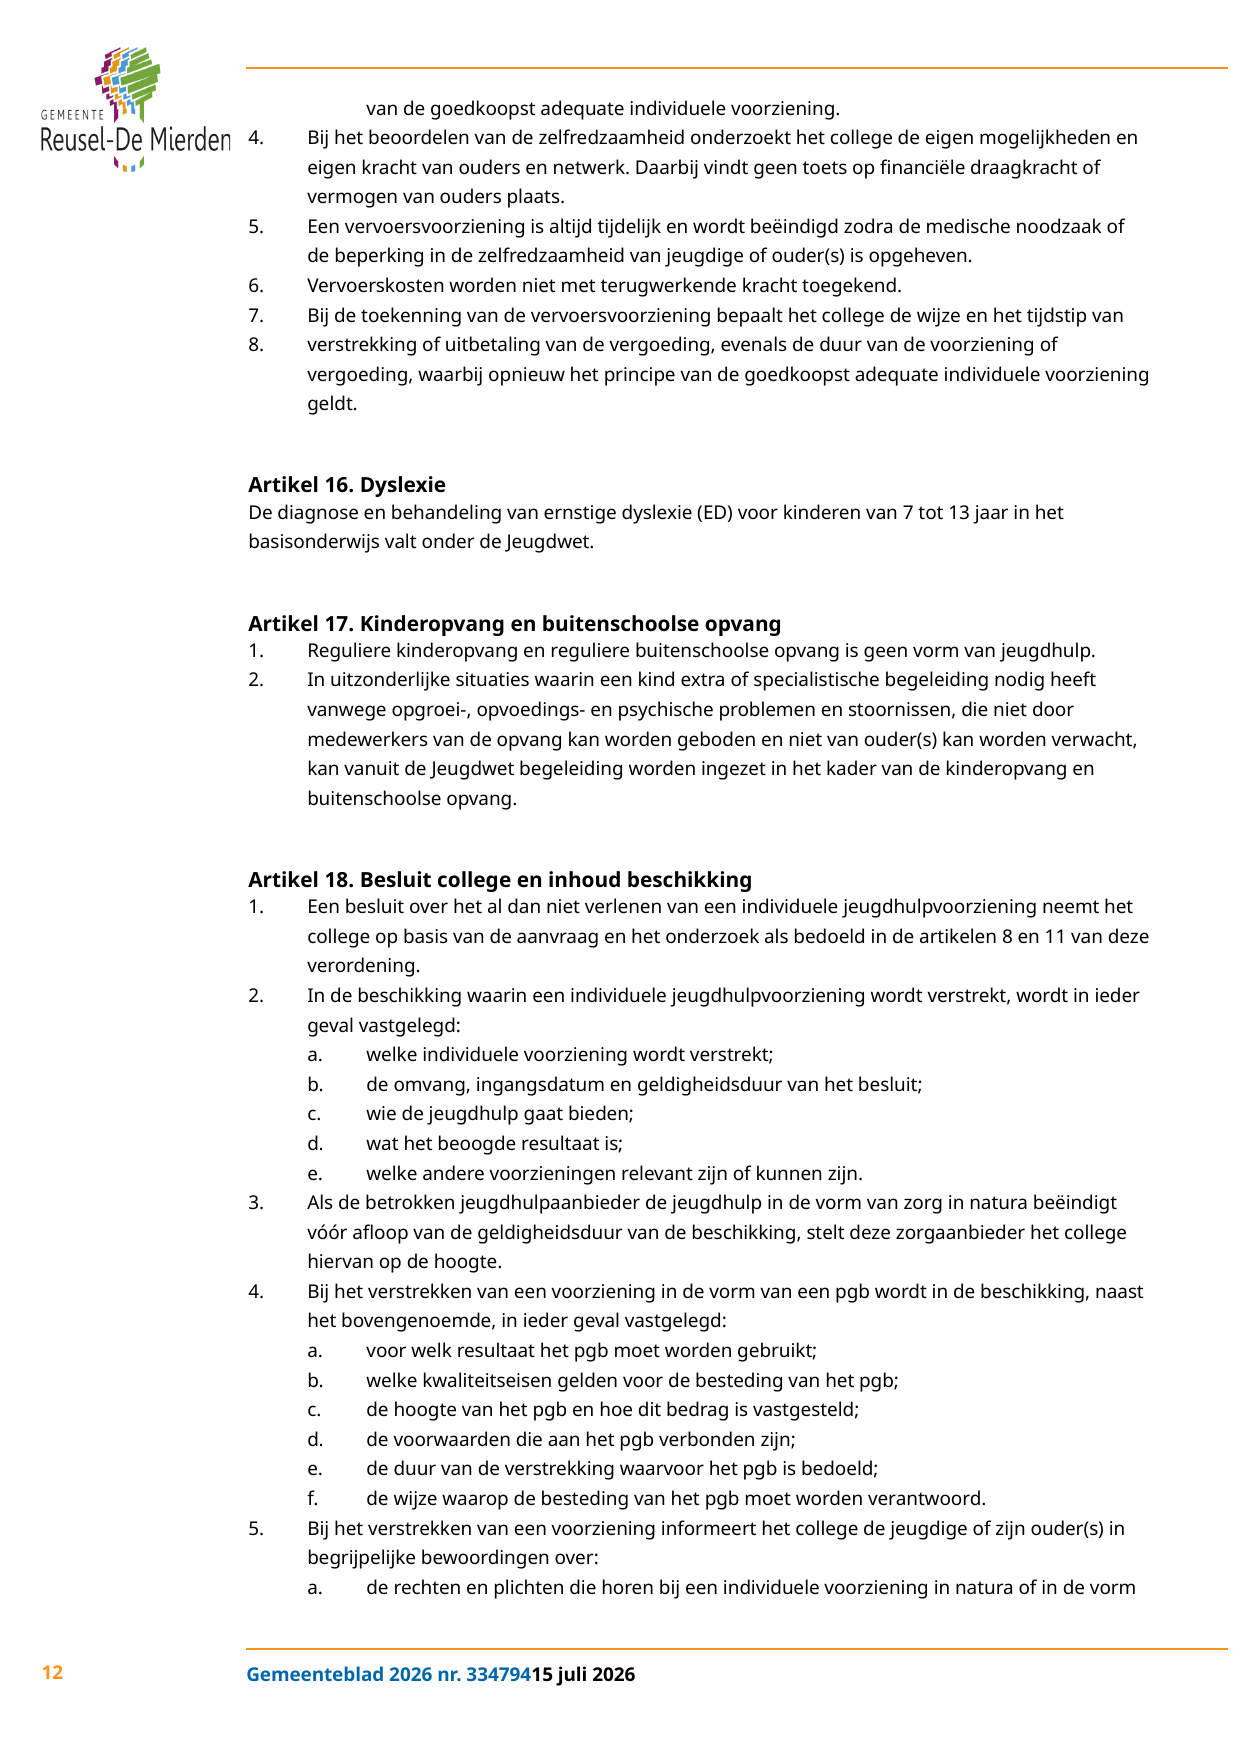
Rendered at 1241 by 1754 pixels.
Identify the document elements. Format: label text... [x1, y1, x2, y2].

text De diagnose en behandeling van ernstige dyslexie (ED) voor kinderen van 7 tot 13 jaar in het [248, 499, 1152, 525]
text Artikel 16. Dyslexie [248, 471, 1152, 499]
list welke kwaliteitseisen gelden voor de besteding van het pgb; [307, 1367, 1152, 1392]
text Artikel 18. Besluit college en inhoud beschikking [248, 865, 1152, 893]
list de wijze waarop de besteding van het pgb moet worden verantwoord. [307, 1485, 1152, 1511]
list verstrekking of uitbetaling van de vergoeding, evenals de duur van de voorziening of vergoeding, waarbij opnieuw het principe van de goedkoopst adequate individuele voorziening geldt. [248, 331, 1152, 416]
list Bij het beoordelen van de zelfredzaamheid onderzoekt het college de eigen mogelijkheden en eigen kracht van ouders en netwerk. Daarbij vindt geen toets op financiële draagkracht of vermogen van ouders plaats. [248, 124, 1152, 209]
list In uitzonderlijke situaties waarin een kind extra of specialistische begeleiding nodig heeft vanwege opgroei-, opvoedings- en psychische problemen en stoornissen, die niet door medewerkers van de opvang kan worden geboden en niet van ouder(s) kan worden verwacht, kan vanuit de Jeugdwet begeleiding worden ingezet in het kader van de kinderopvang en buitenschoolse opvang. [248, 667, 1152, 811]
list de duur van de verstrekking waarvoor het pgb is bedoeld; [307, 1456, 1152, 1481]
list Vervoerskosten worden niet met terugwerkende kracht toegekend. [248, 272, 1152, 298]
list welke individuele voorziening wordt verstrekt; [307, 1041, 1152, 1067]
list welke andere voorzieningen relevant zijn of kunnen zijn. [307, 1160, 1152, 1185]
text Artikel 17. Kinderopvang en buitenschoolse opvang [248, 609, 1152, 637]
list Bij de toekenning van de vervoersvoorziening bepaalt het college de wijze en het tijdstip van [248, 302, 1152, 328]
list Als de betrokken jeugdhulpaanbieder de jeugdhulp in de vorm van zorg in natura beëindigt vóór afloop van de geldigheidsduur van de beschikking, stelt deze zorgaanbieder het college hiervan op de hoogte. [248, 1189, 1152, 1274]
list de omvang, ingangsdatum en geldigheidsduur van het besluit; [307, 1071, 1152, 1097]
list Bij het verstrekken van een voorziening in de vorm van een pgb wordt in de beschikking, naast het bovengenoemde, in ieder geval vastgelegd: [248, 1278, 1152, 1333]
text basisonderwijs valt onder de Jeugdwet. [248, 529, 1152, 554]
list wie de jeugdhulp gaat bieden; [307, 1101, 1152, 1126]
list Bij het verstrekken van een voorziening informeert het college de jeugdige of zijn ouder(s) in begrijpelijke bewoordingen over: [248, 1515, 1152, 1570]
list Een vervoersvoorziening is altijd tijdelijk en wordt beëindigd zodra de medische noodzaak of de beperking in de zelfredzaamheid van jeugdige of ouder(s) is opgeheven. [248, 213, 1152, 268]
list de rechten en plichten die horen bij een individuele voorziening in natura of in de vorm [307, 1574, 1152, 1599]
list de voorwaarden die aan het pgb verbonden zijn; [307, 1426, 1152, 1452]
picture [41, 47, 231, 172]
list Reguliere kinderopvang en reguliere buitenschoolse opvang is geen vorm van jeugdhulp. [248, 637, 1152, 663]
list wat het beoogde resultaat is; [307, 1130, 1152, 1156]
list voor welk resultaat het pgb moet worden gebruikt; [307, 1337, 1152, 1363]
list In de beschikking waarin een individuele jeugdhulpvoorziening wordt verstrekt, wordt in ieder geval vastgelegd: [248, 982, 1152, 1037]
list van de goedkoopst adequate individuele voorziening. [307, 95, 1152, 121]
list Een besluit over het al dan niet verlenen van een individuele jeugdhulpvoorziening neemt het college op basis van de aanvraag en het onderzoek als bedoeld in de artikelen 8 en 11 van deze verordening. [248, 893, 1152, 978]
list de hoogte van het pgb en hoe dit bedrag is vastgesteld; [307, 1396, 1152, 1422]
